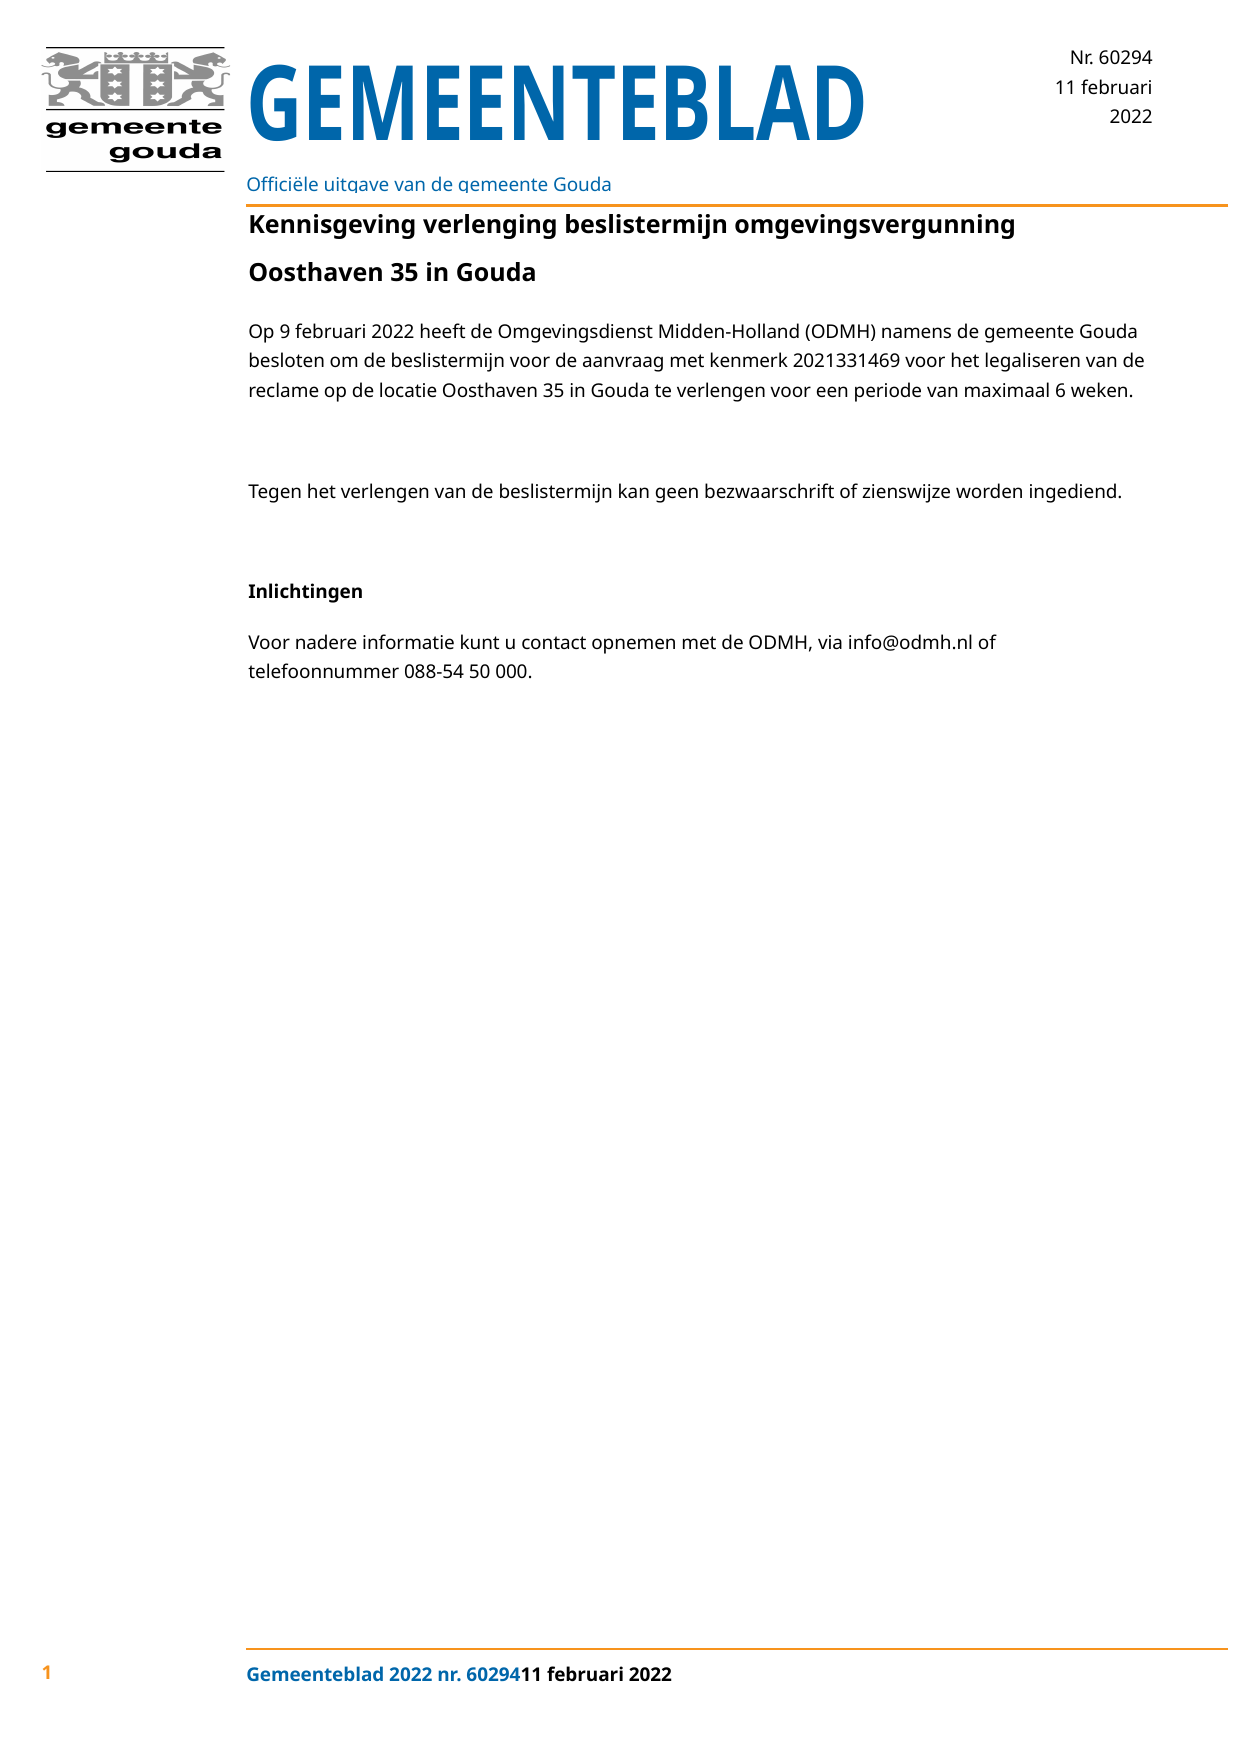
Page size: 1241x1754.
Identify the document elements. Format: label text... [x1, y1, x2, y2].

picture [41, 47, 231, 172]
text Op 9 februari 2022 heeft de Omgevingsdienst Midden-Holland (ODMH) namens de gemeente Gouda besloten om de beslistermijn voor de aanvraag met kenmerk 2021331469 voor het legaliseren van de reclame op de locatie Oosthaven 35 in Gouda te verlengen voor een periode van maximaal 6 weken. [248, 318, 1152, 403]
text Inlichtingen [248, 579, 1152, 604]
text Tegen het verlengen van de beslistermijn kan geen bezwaarschrift of zienswijze worden ingediend. [248, 478, 1152, 504]
text Voor nadere informatie kunt u contact opnemen met de ODMH, via info@odmh.nl of telefoonnummer 088-54 50 000. [248, 629, 1152, 684]
text Kennisgeving verlenging beslistermijn omgevingsvergunning Oosthaven 35 in Gouda [248, 207, 1152, 288]
